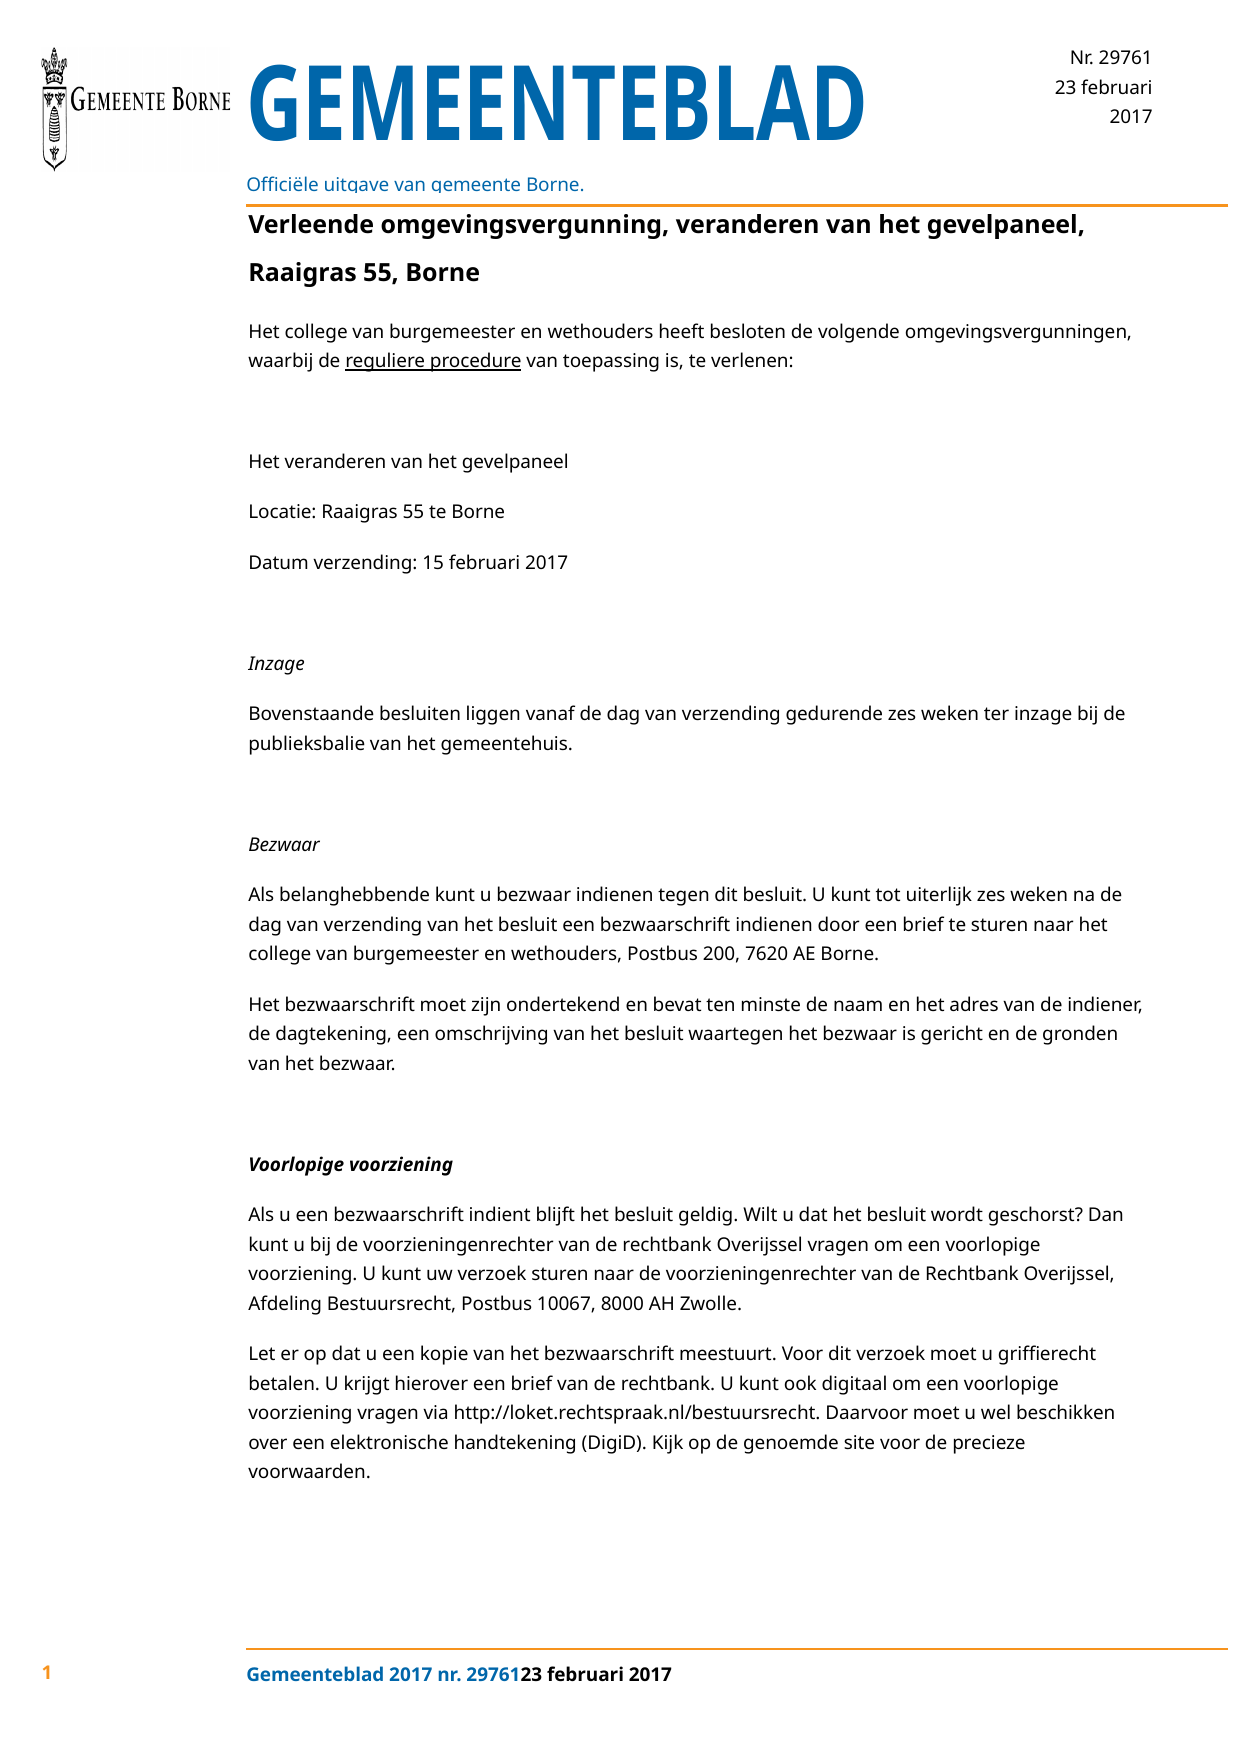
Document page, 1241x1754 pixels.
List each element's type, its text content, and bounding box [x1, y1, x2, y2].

text Verleende omgevingsvergunning, veranderen van het gevelpaneel, Raaigras 55, Borne [248, 207, 1152, 288]
text Voorlopige voorziening [248, 1151, 1152, 1177]
text Bezwaar [248, 831, 1152, 857]
picture [41, 47, 231, 172]
text Bovenstaande besluiten liggen vanaf de dag van verzending gedurende zes weken ter inzage bij de publieksbalie van het gemeentehuis. [248, 700, 1152, 756]
text Let er op dat u een kopie van het bezwaarschrift meestuurt. Voor dit verzoek moet u griffierecht betalen. U krijgt hierover een brief van de rechtbank. U kunt ook digitaal om een voorlopige voorziening vragen via http://loket.rechtspraak.nl/bestuursrecht. Daarvoor moet u wel beschikken over een elektronische handtekening (DigiD). Kijk op de genoemde site voor de precieze voorwaarden. [248, 1340, 1152, 1484]
text Het veranderen van het gevelpaneel [248, 448, 1152, 474]
text Het college van burgemeester en wethouders heeft besloten de volgende omgevingsvergunningen, waarbij de reguliere procedure van toepassing is, te verlenen: [248, 318, 1152, 373]
text Als u een bezwaarschrift indient blijft het besluit geldig. Wilt u dat het besluit wordt geschorst? Dan kunt u bij de voorzieningenrechter van de rechtbank Overijssel vragen om een voorlopige voorziening. U kunt uw verzoek sturen naar de voorzieningenrechter van de Rechtbank Overijssel, Afdeling Bestuursrecht, Postbus 10067, 8000 AH Zwolle. [248, 1201, 1152, 1316]
text Als belanghebbende kunt u bezwaar indienen tegen dit besluit. U kunt tot uiterlijk zes weken na de dag van verzending van het besluit een bezwaarschrift indienen door een brief te sturen naar het college van burgemeester en wethouders, Postbus 200, 7620 AE Borne. [248, 881, 1152, 966]
text Inzage [248, 650, 1152, 676]
text Datum verzending: 15 februari 2017 [248, 549, 1152, 575]
text Locatie: Raaigras 55 te Borne [248, 499, 1152, 524]
text Het bezwaarschrift moet zijn ondertekend en bevat ten minste de naam en het adres van de indiener, de dagtekening, een omschrijving van het besluit waartegen het bezwaar is gericht en de gronden van het bezwaar. [248, 991, 1152, 1076]
